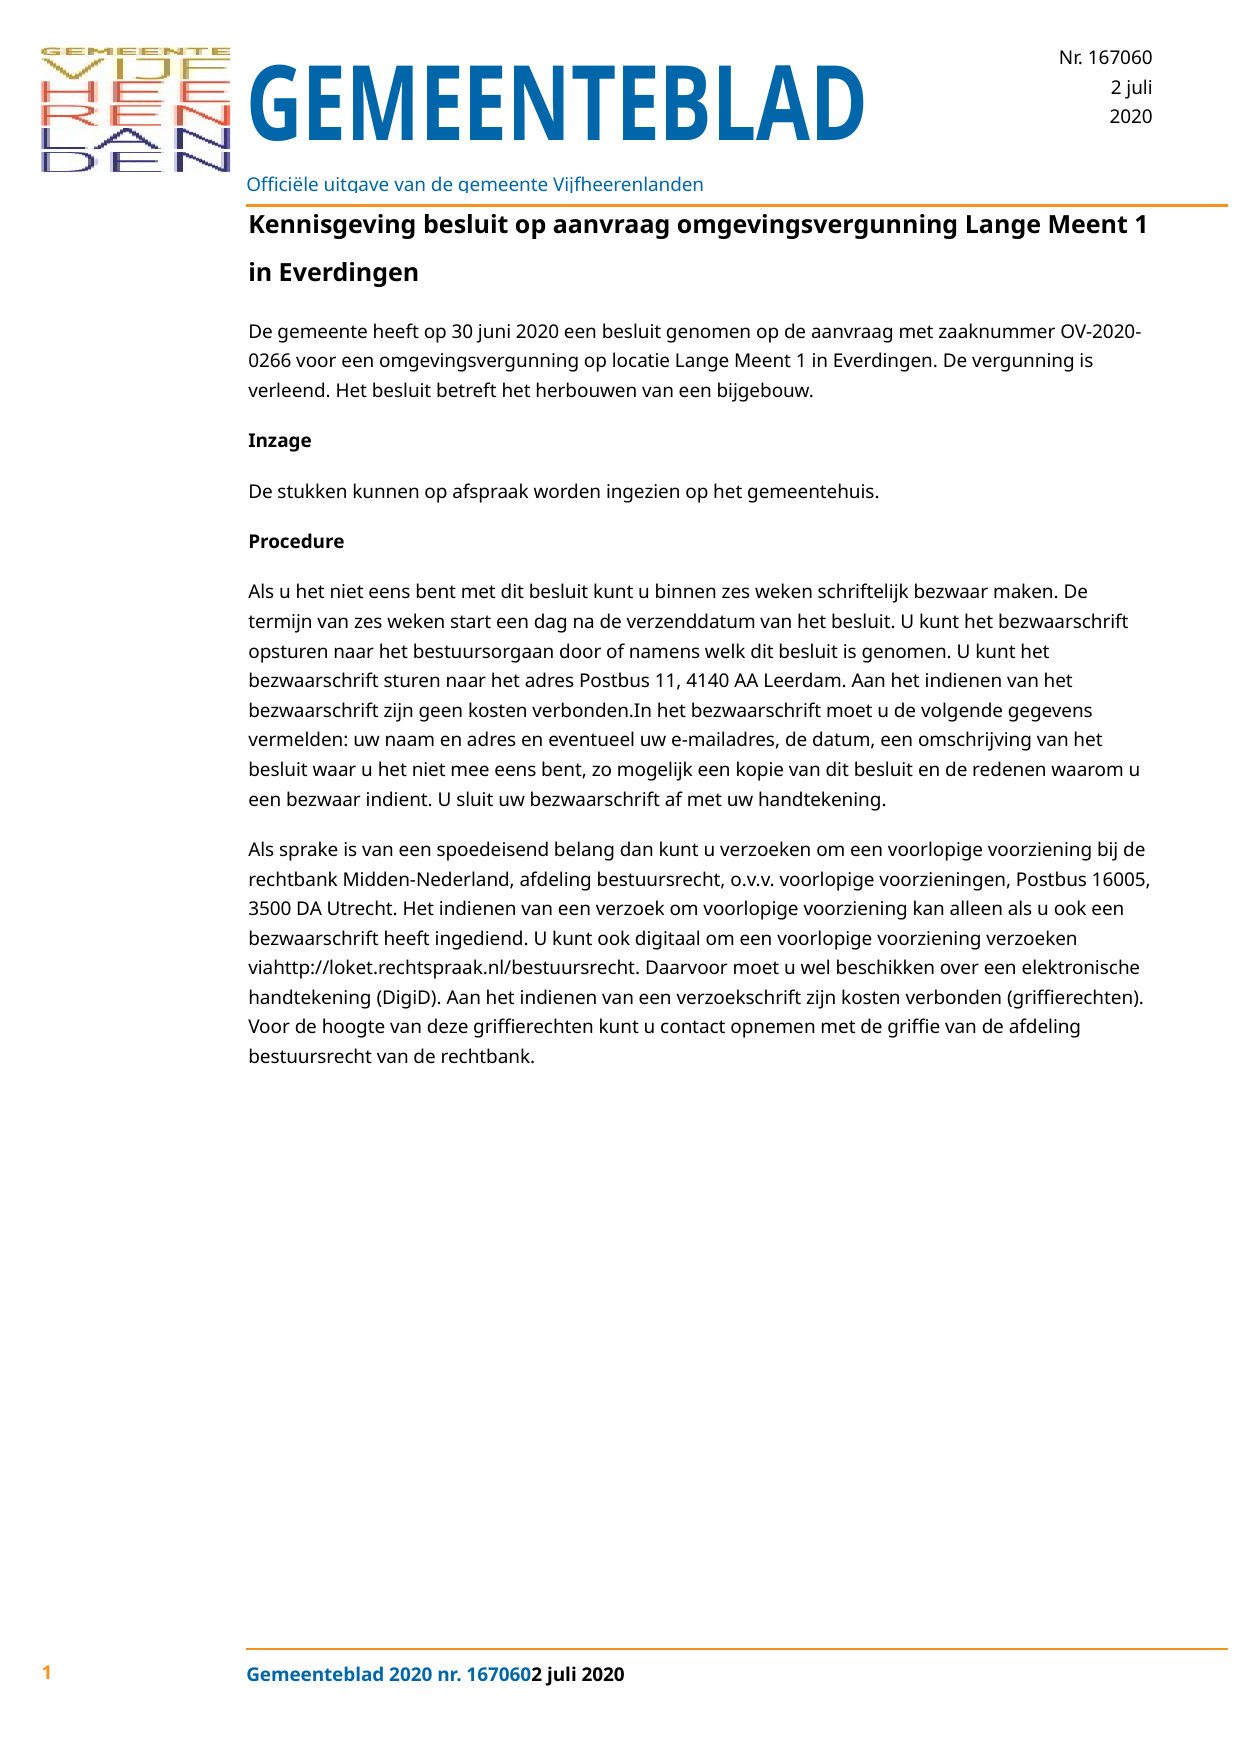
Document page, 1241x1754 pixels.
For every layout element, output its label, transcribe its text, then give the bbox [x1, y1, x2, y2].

picture [41, 47, 231, 172]
text Kennisgeving besluit op aanvraag omgevingsvergunning Lange Meent 1 in Everdingen [248, 207, 1152, 288]
text Als u het niet eens bent met dit besluit kunt u binnen zes weken schriftelijk bezwaar maken. De termijn van zes weken start een dag na de verzenddatum van het besluit. U kunt het bezwaarschrift opsturen naar het bestuursorgaan door of namens welk dit besluit is genomen. U kunt het bezwaarschrift sturen naar het adres Postbus 11, 4140 AA Leerdam. Aan het indienen van het bezwaarschrift zijn geen kosten verbonden.In het bezwaarschrift moet u de volgende gegevens vermelden: uw naam en adres en eventueel uw e-mailadres, de datum, een omschrijving van het besluit waar u het niet mee eens bent, zo mogelijk een kopie van dit besluit en de redenen waarom u een bezwaar indient. U sluit uw bezwaarschrift af met uw handtekening. [248, 579, 1152, 812]
text De gemeente heeft op 30 juni 2020 een besluit genomen op de aanvraag met zaaknummer OV-2020-0266 voor een omgevingsvergunning op locatie Lange Meent 1 in Everdingen. De vergunning is verleend. Het besluit betreft het herbouwen van een bijgebouw. [248, 318, 1152, 403]
text De stukken kunnen op afspraak worden ingezien op het gemeentehuis. [248, 478, 1152, 504]
text Inzage [248, 427, 1152, 453]
text Procedure [248, 528, 1152, 554]
text Als sprake is van een spoedeisend belang dan kunt u verzoeken om een voorlopige voorziening bij de rechtbank Midden-Nederland, afdeling bestuursrecht, o.v.v. voorlopige voorzieningen, Postbus 16005, 3500 DA Utrecht. Het indienen van een verzoek om voorlopige voorziening kan alleen als u ook een bezwaarschrift heeft ingediend. U kunt ook digitaal om een voorlopige voorziening verzoeken viahttp://loket.rechtspraak.nl/bestuursrecht. Daarvoor moet u wel beschikken over een elektronische handtekening (DigiD). Aan het indienen van een verzoekschrift zijn kosten verbonden (griffierechten). Voor de hoogte van deze griffierechten kunt u contact opnemen met de griffie van de afdeling bestuursrecht van de rechtbank. [248, 836, 1152, 1069]
